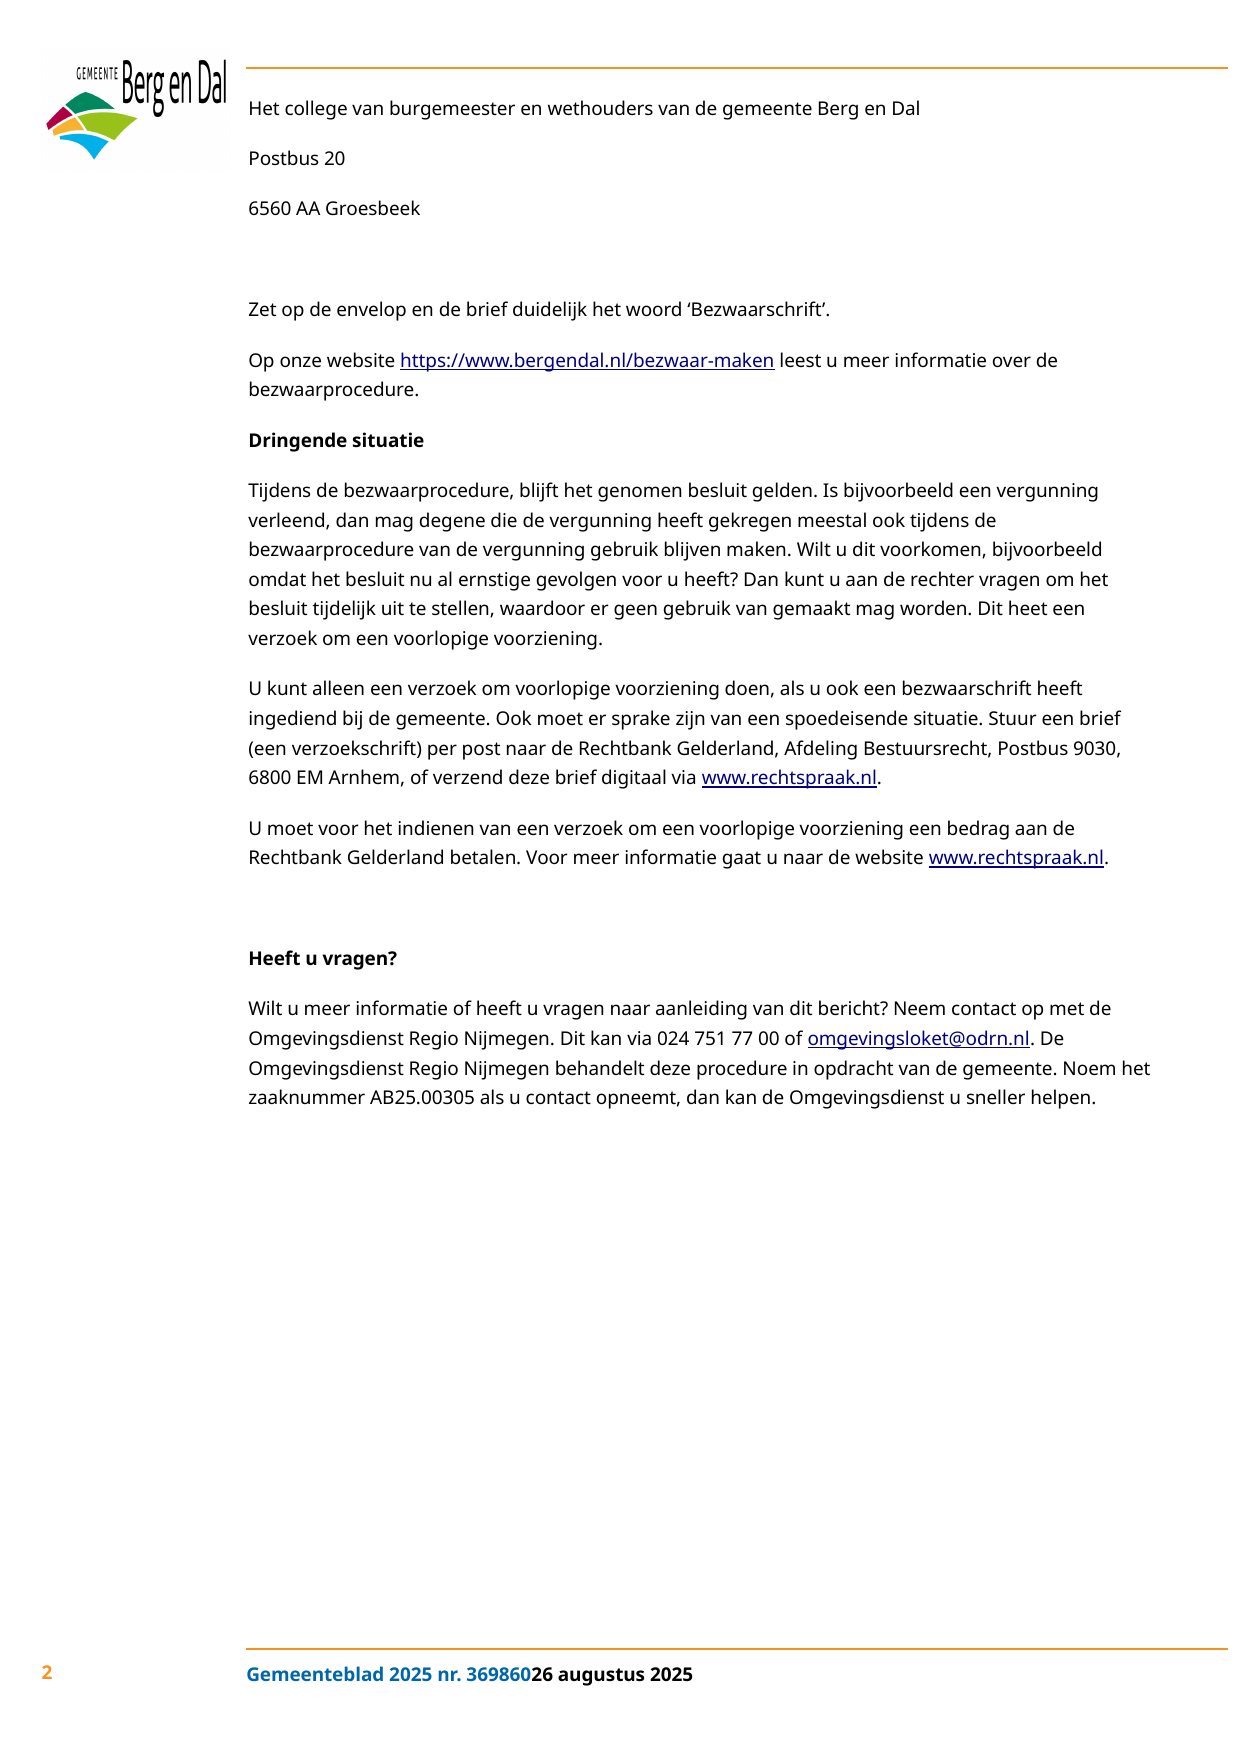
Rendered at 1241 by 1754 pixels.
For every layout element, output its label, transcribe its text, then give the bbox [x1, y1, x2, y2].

text Heeft u vragen? [248, 945, 1152, 971]
text Wilt u meer informatie of heeft u vragen naar aanleiding van dit bericht? Neem contact op met de Omgevingsdienst Regio Nijmegen. Dit kan via 024 751 77 00 of omgevingsloket@odrn.nl. De Omgevingsdienst Regio Nijmegen behandelt deze procedure in opdracht van de gemeente. Noem het zaaknummer AB25.00305 als u contact opneemt, dan kan de Omgevingsdienst u sneller helpen. [248, 996, 1152, 1110]
text 6560 AA Groesbeek [248, 196, 1152, 221]
text Postbus 20 [248, 145, 1152, 171]
text U kunt alleen een verzoek om voorlopige voorziening doen, als u ook een bezwaarschrift heeft ingediend bij de gemeente. Ook moet er sprake zijn van een spoedeisende situatie. Stuur een brief (een verzoekschrift) per post naar de Rechtbank Gelderland, Afdeling Bestuursrecht, Postbus 9030, 6800 EM Arnhem, of verzend deze brief digitaal via www.rechtspraak.nl. [248, 676, 1152, 790]
text Dringende situatie [248, 427, 1152, 453]
text Zet op de envelop en de brief duidelijk het woord ‘Bezwaarschrift’. [248, 296, 1152, 322]
text Tijdens de bezwaarprocedure, blijft het genomen besluit gelden. Is bijvoorbeeld een vergunning verleend, dan mag degene die de vergunning heeft gekregen meestal ook tijdens de bezwaarprocedure van de vergunning gebruik blijven maken. Wilt u dit voorkomen, bijvoorbeeld omdat het besluit nu al ernstige gevolgen voor u heeft? Dan kunt u aan de rechter vragen om het besluit tijdelijk uit te stellen, waardoor er geen gebruik van gemaakt mag worden. Dit heet een verzoek om een voorlopige voorziening. [248, 477, 1152, 651]
picture [41, 47, 231, 172]
text U moet voor het indienen van een verzoek om een voorlopige voorziening een bedrag aan de Rechtbank Gelderland betalen. Voor meer informatie gaat u naar de website www.rechtspraak.nl. [248, 815, 1152, 870]
text Op onze website https://www.bergendal.nl/bezwaar-maken leest u meer informatie over de bezwaarprocedure. [248, 347, 1152, 402]
text Het college van burgemeester en wethouders van de gemeente Berg en Dal [248, 95, 1152, 121]
